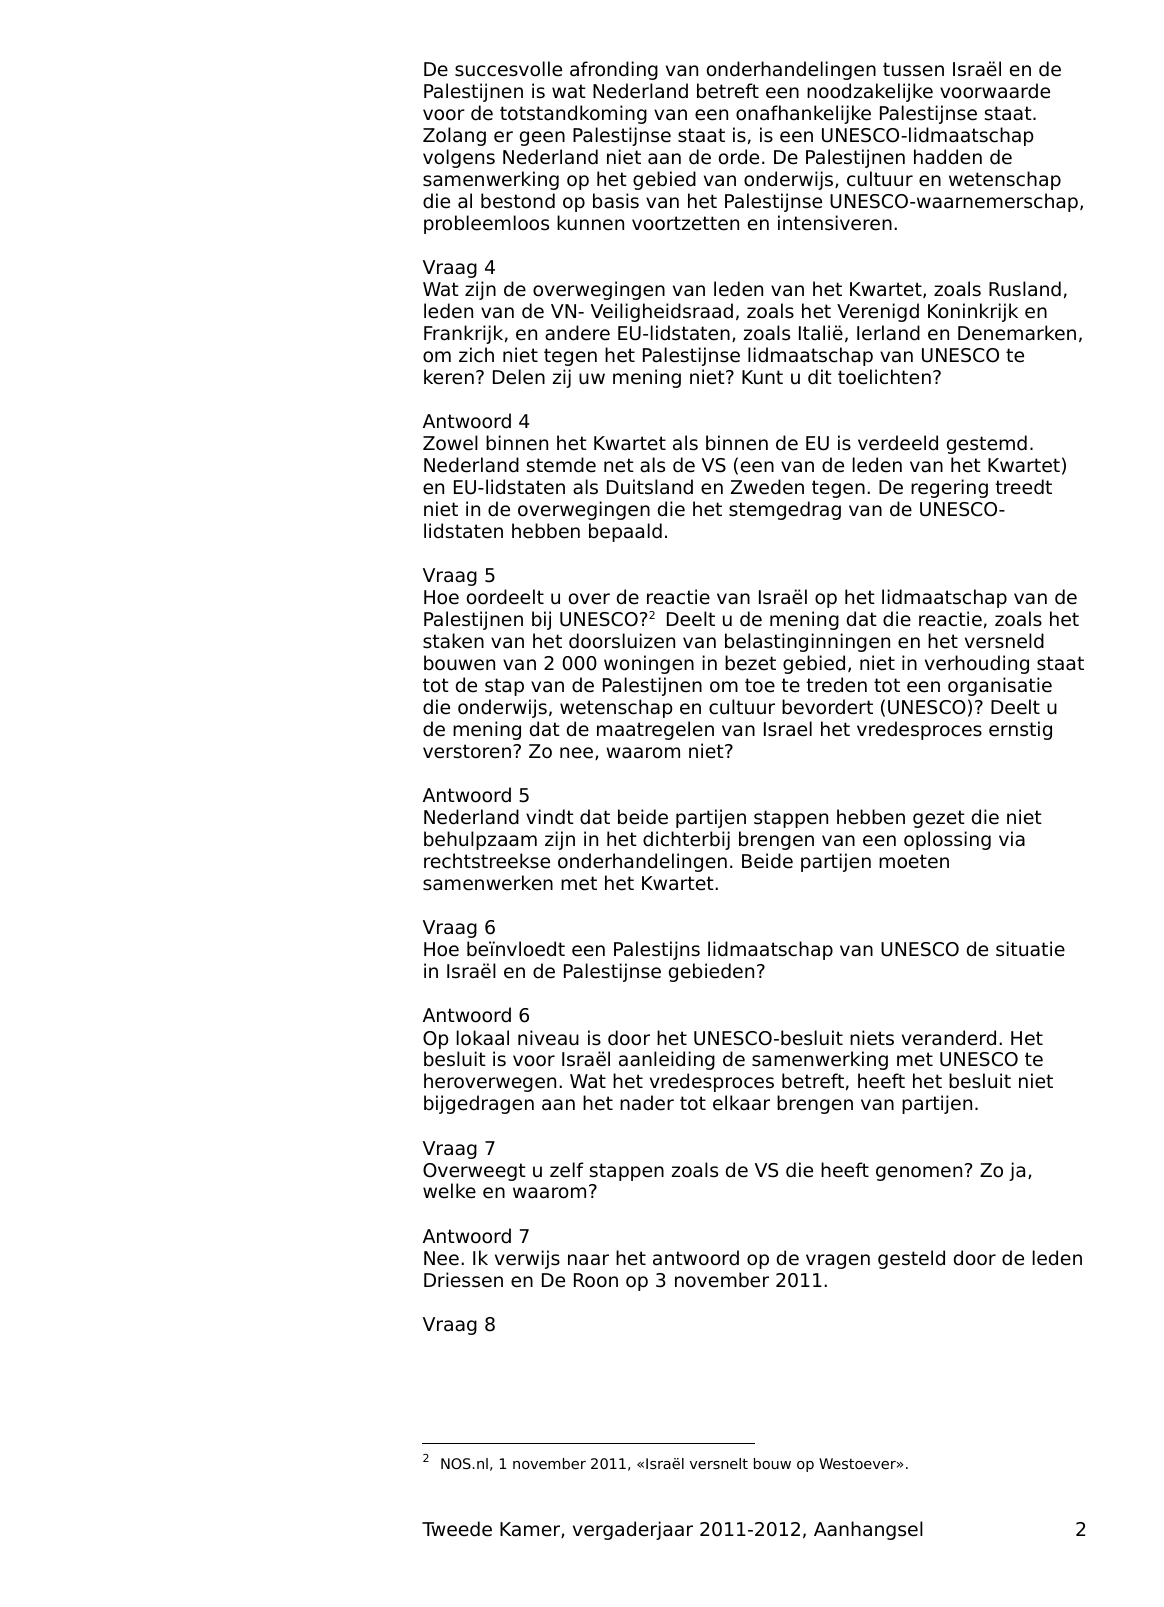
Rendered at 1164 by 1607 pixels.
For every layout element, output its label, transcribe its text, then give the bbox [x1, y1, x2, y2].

text Antwoord 7 [422, 1226, 1087, 1248]
text Vraag 4 [422, 257, 1087, 279]
text Nederland vindt dat beide partijen stappen hebben gezet die niet behulpzaam zijn in het dichterbij brengen van een oplossing via rechtstreekse onderhandelingen. Beide partijen moeten samenwerken met het Kwartet. [422, 807, 1087, 895]
text Vraag 5 [422, 565, 1087, 587]
text Wat zijn de overwegingen van leden van het Kwartet, zoals Rusland, leden van de VN- Veiligheidsraad, zoals het Verenigd Koninkrijk en Frankrijk, en andere EU-lidstaten, zoals Italië, Ierland en Denemarken, om zich niet tegen het Palestijnse lidmaatschap van UNESCO te keren? Delen zij uw mening niet? Kunt u dit toelichten? [422, 279, 1087, 389]
text NOS.nl, 1 november 2011, «Israël versnelt bouw op Westoever». [422, 1452, 1087, 1474]
text Antwoord 5 [422, 785, 1087, 807]
text Hoe beïnvloedt een Palestijns lidmaatschap van UNESCO de situatie in Israël en de Palestijnse gebieden? [422, 939, 1087, 983]
text De succesvolle afronding van onderhandelingen tussen Israël en de Palestijnen is wat Nederland betreft een noodzakelijke voorwaarde voor de totstandkoming van een onafhankelijke Palestijnse staat. Zolang er geen Palestijnse staat is, is een UNESCO-lidmaatschap volgens Nederland niet aan de orde. De Palestijnen hadden de samenwerking op het gebied van onderwijs, cultuur en wetenschap die al bestond op basis van het Palestijnse UNESCO-waarnemerschap, probleemloos kunnen voortzetten en intensiveren. [422, 59, 1087, 235]
text Antwoord 4 [422, 411, 1087, 433]
text Antwoord 6 [422, 1005, 1087, 1027]
text Overweegt u zelf stappen zoals de VS die heeft genomen? Zo ja, welke en waarom? [422, 1159, 1087, 1203]
text Zowel binnen het Kwartet als binnen de EU is verdeeld gestemd. Nederland stemde net als de VS (een van de leden van het Kwartet) en EU-lidstaten als Duitsland en Zweden tegen. De regering treedt niet in de overwegingen die het stemgedrag van de UNESCO-lidstaten hebben bepaald. [422, 433, 1087, 543]
text Vraag 8 [422, 1314, 1087, 1336]
text Nee. Ik verwijs naar het antwoord op de vragen gesteld door de leden Driessen en De Roon op 3 november 2011. [422, 1248, 1087, 1292]
text Op lokaal niveau is door het UNESCO-besluit niets veranderd. Het besluit is voor Israël aanleiding de samenwerking met UNESCO te heroverwegen. Wat het vredesproces betreft, heeft het besluit niet bijgedragen aan het nader tot elkaar brengen van partijen. [422, 1027, 1087, 1115]
text Hoe oordeelt u over de reactie van Israël op het lidmaatschap van de Palestijnen bij UNESCO? Deelt u de mening dat die reactie, zoals het staken van het doorsluizen van belastinginningen en het versneld bouwen van 2 000 woningen in bezet gebied, niet in verhouding staat tot de stap van de Palestijnen om toe te treden tot een organisatie die onderwijs, wetenschap en cultuur bevordert (UNESCO)? Deelt u de mening dat de maatregelen van Israel het vredesproces ernstig verstoren? Zo nee, waarom niet? [422, 587, 1087, 763]
text Vraag 6 [422, 917, 1087, 939]
text Vraag 7 [422, 1137, 1087, 1159]
